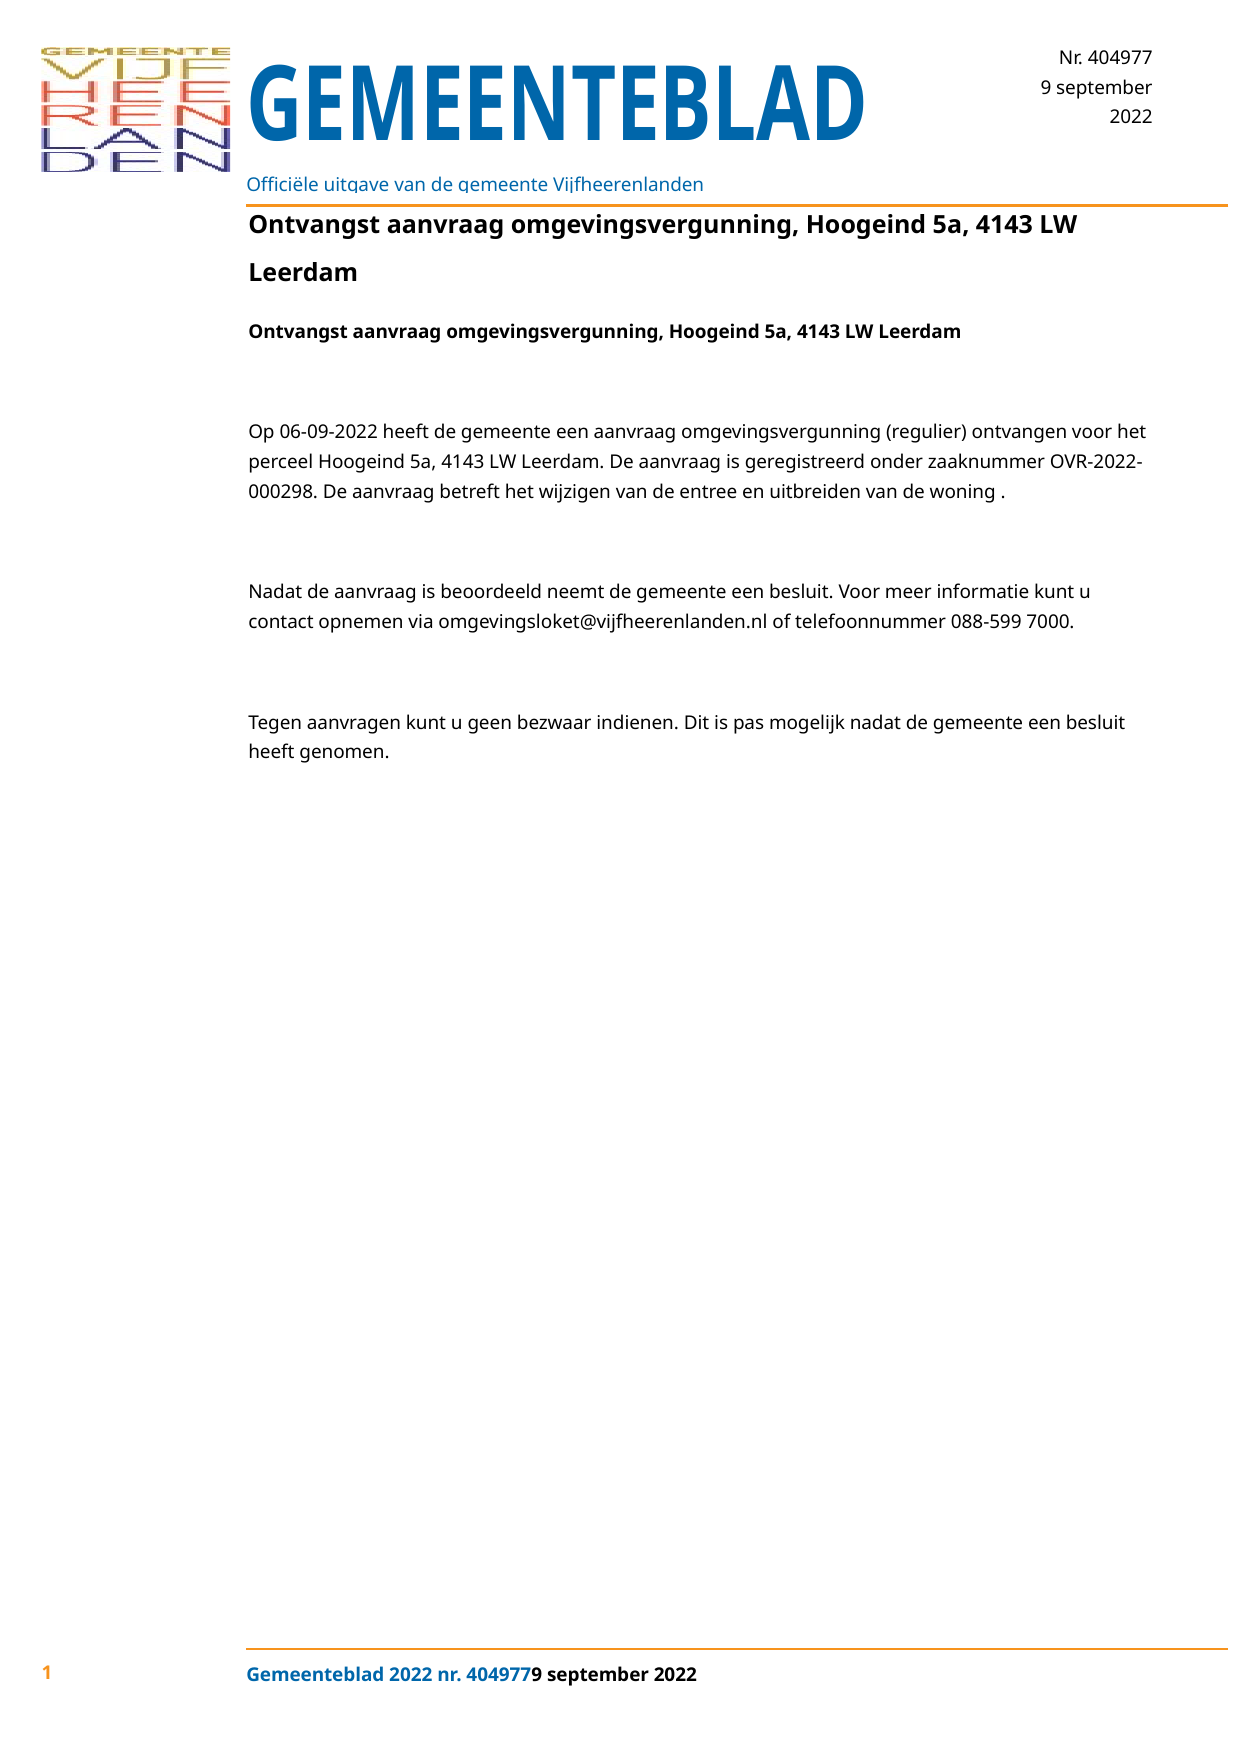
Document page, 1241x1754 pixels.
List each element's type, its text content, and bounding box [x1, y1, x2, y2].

text Tegen aanvragen kunt u geen bezwaar indienen. Dit is pas mogelijk nadat de gemeente een besluit heeft genomen. [248, 709, 1152, 764]
text Ontvangst aanvraag omgevingsvergunning, Hoogeind 5a, 4143 LW Leerdam [248, 318, 1152, 344]
picture [41, 47, 231, 172]
text Nadat de aanvraag is beoordeeld neemt de gemeente een besluit. Voor meer informatie kunt u contact opnemen via omgevingsloket@vijfheerenlanden.nl of telefoonnummer 088-599 7000. [248, 579, 1152, 634]
text Op 06-09-2022 heeft de gemeente een aanvraag omgevingsvergunning (regulier) ontvangen voor het perceel Hoogeind 5a, 4143 LW Leerdam. De aanvraag is geregistreerd onder zaaknummer OVR-2022-000298. De aanvraag betreft het wijzigen van de entree en uitbreiden van de woning . [248, 419, 1152, 504]
text Ontvangst aanvraag omgevingsvergunning, Hoogeind 5a, 4143 LW Leerdam [248, 207, 1152, 288]
